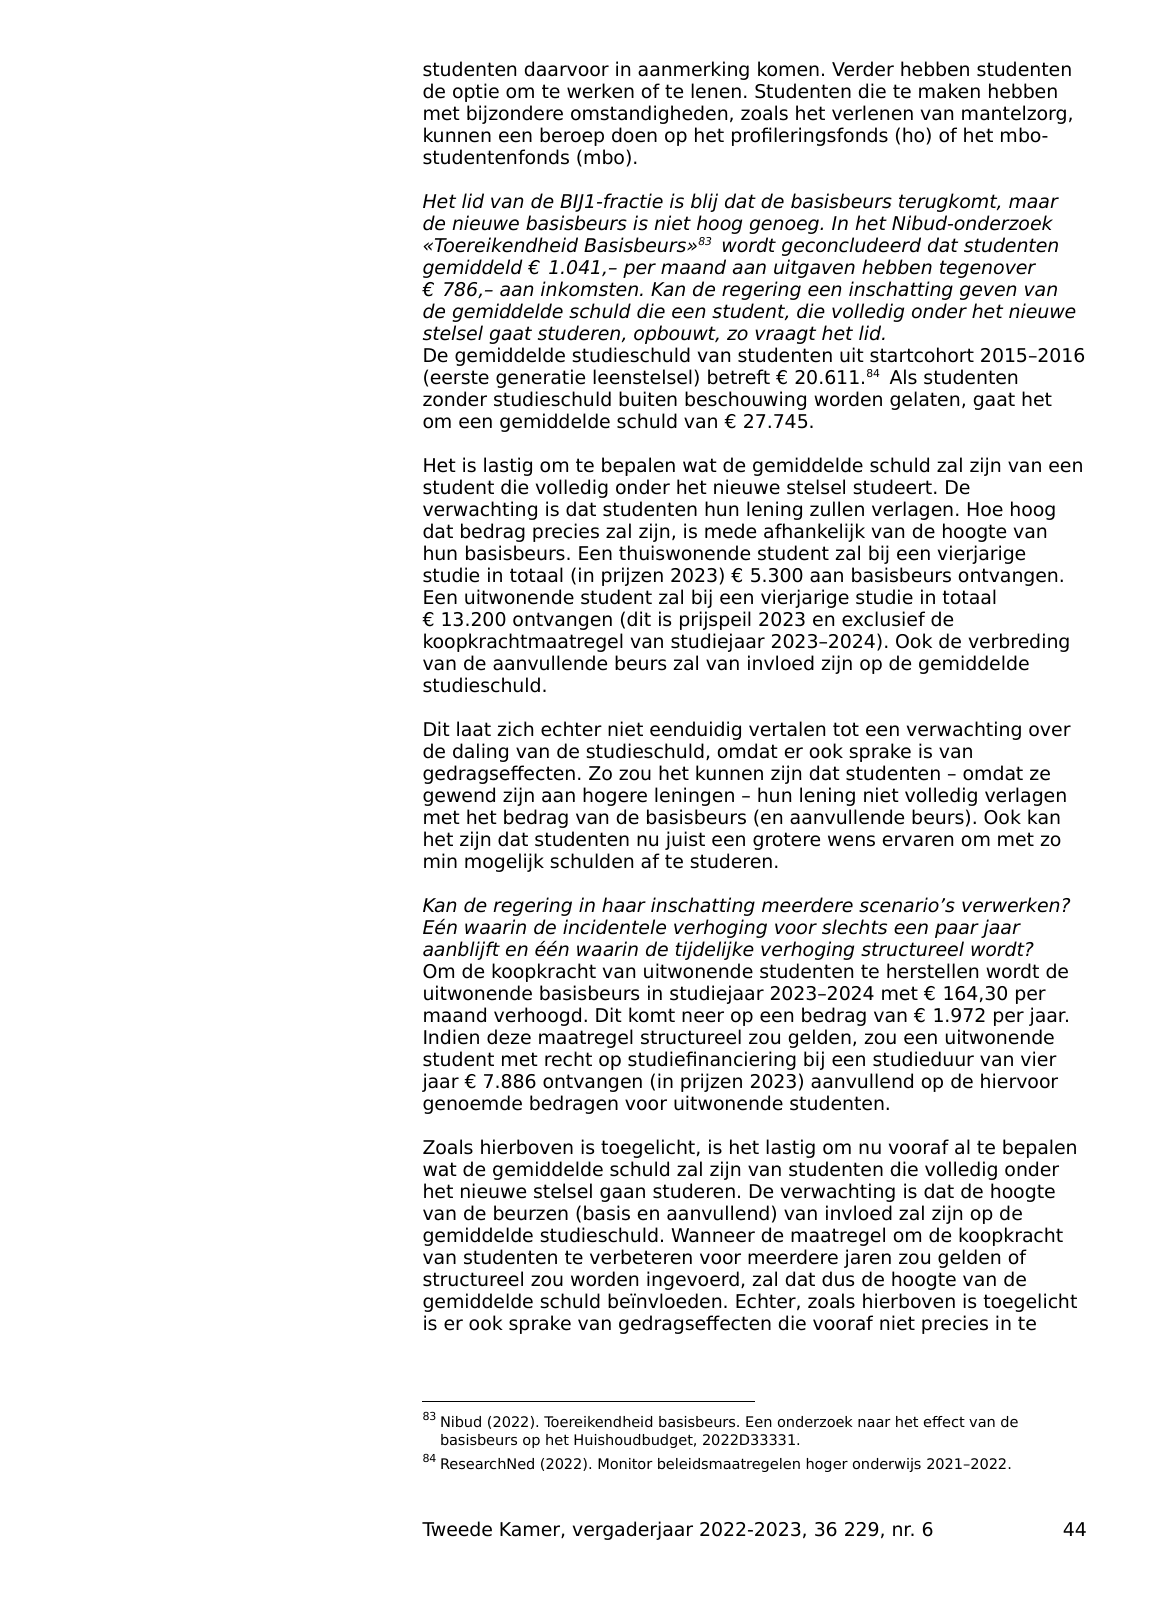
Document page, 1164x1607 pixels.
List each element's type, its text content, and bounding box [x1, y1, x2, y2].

text Het lid van de BIJ1-fractie is blij dat de basisbeurs terugkomt, maar de nieuwe basisbeurs is niet hoog genoeg. In het Nibud-onderzoek «Toereikendheid Basisbeurs» wordt geconcludeerd dat studenten gemiddeld € 1.041,– per maand aan uitgaven hebben tegenover € 786,– aan inkomsten. Kan de regering een inschatting geven van de gemiddelde schuld die een student, die volledig onder het nieuwe stelsel gaat studeren, opbouwt, zo vraagt het lid. [422, 191, 1087, 345]
text Nibud (2022). Toereikendheid basisbeurs. Een onderzoek naar het effect van de basisbeurs op het Huishoudbudget, 2022D33331. [422, 1410, 1087, 1449]
text ResearchNed (2022). Monitor beleidsmaatregelen hoger onderwijs 2021–2022. [422, 1452, 1087, 1474]
text Om de koopkracht van uitwonende studenten te herstellen wordt de uitwonende basisbeurs in studiejaar 2023–2024 met € 164,30 per maand verhoogd. Dit komt neer op een bedrag van € 1.972 per jaar. Indien deze maatregel structureel zou gelden, zou een uitwonende student met recht op studiefinanciering bij een studieduur van vier jaar € 7.886 ontvangen (in prijzen 2023) aanvullend op de hiervoor genoemde bedragen voor uitwonende studenten. [422, 961, 1087, 1115]
text Zoals hierboven is toegelicht, is het lastig om nu vooraf al te bepalen wat de gemiddelde schuld zal zijn van studenten die volledig onder het nieuwe stelsel gaan studeren. De verwachting is dat de hoogte van de beurzen (basis en aanvullend) van invloed zal zijn op de gemiddelde studieschuld. Wanneer de maatregel om de koopkracht van studenten te verbeteren voor meerdere jaren zou gelden of structureel zou worden ingevoerd, zal dat dus de hoogte van de gemiddelde schuld beïnvloeden. Echter, zoals hierboven is toegelicht is er ook sprake van gedragseffecten die vooraf niet precies in te [422, 1137, 1087, 1335]
text studenten daarvoor in aanmerking komen. Verder hebben studenten de optie om te werken of te lenen. Studenten die te maken hebben met bijzondere omstandigheden, zoals het verlenen van mantelzorg, kunnen een beroep doen op het profileringsfonds (ho) of het mbo-studentenfonds (mbo). [422, 59, 1087, 169]
text Kan de regering in haar inschatting meerdere scenario’s verwerken? Eén waarin de incidentele verhoging voor slechts een paar jaar aanblijft en één waarin de tijdelijke verhoging structureel wordt? [422, 895, 1087, 961]
text Dit laat zich echter niet eenduidig vertalen tot een verwachting over de daling van de studieschuld, omdat er ook sprake is van gedragseffecten. Zo zou het kunnen zijn dat studenten – omdat ze gewend zijn aan hogere leningen – hun lening niet volledig verlagen met het bedrag van de basisbeurs (en aanvullende beurs). Ook kan het zijn dat studenten nu juist een grotere wens ervaren om met zo min mogelijk schulden af te studeren. [422, 719, 1087, 873]
text Het is lastig om te bepalen wat de gemiddelde schuld zal zijn van een student die volledig onder het nieuwe stelsel studeert. De verwachting is dat studenten hun lening zullen verlagen. Hoe hoog dat bedrag precies zal zijn, is mede afhankelijk van de hoogte van hun basisbeurs. Een thuiswonende student zal bij een vierjarige studie in totaal (in prijzen 2023) € 5.300 aan basisbeurs ontvangen. Een uitwonende student zal bij een vierjarige studie in totaal € 13.200 ontvangen (dit is prijspeil 2023 en exclusief de koopkrachtmaatregel van studiejaar 2023–2024). Ook de verbreding van de aanvullende beurs zal van invloed zijn op de gemiddelde studieschuld. [422, 455, 1087, 697]
text De gemiddelde studieschuld van studenten uit startcohort 2015–2016 (eerste generatie leenstelsel) betreft € 20.611. Als studenten zonder studieschuld buiten beschouwing worden gelaten, gaat het om een gemiddelde schuld van € 27.745. [422, 345, 1087, 433]
